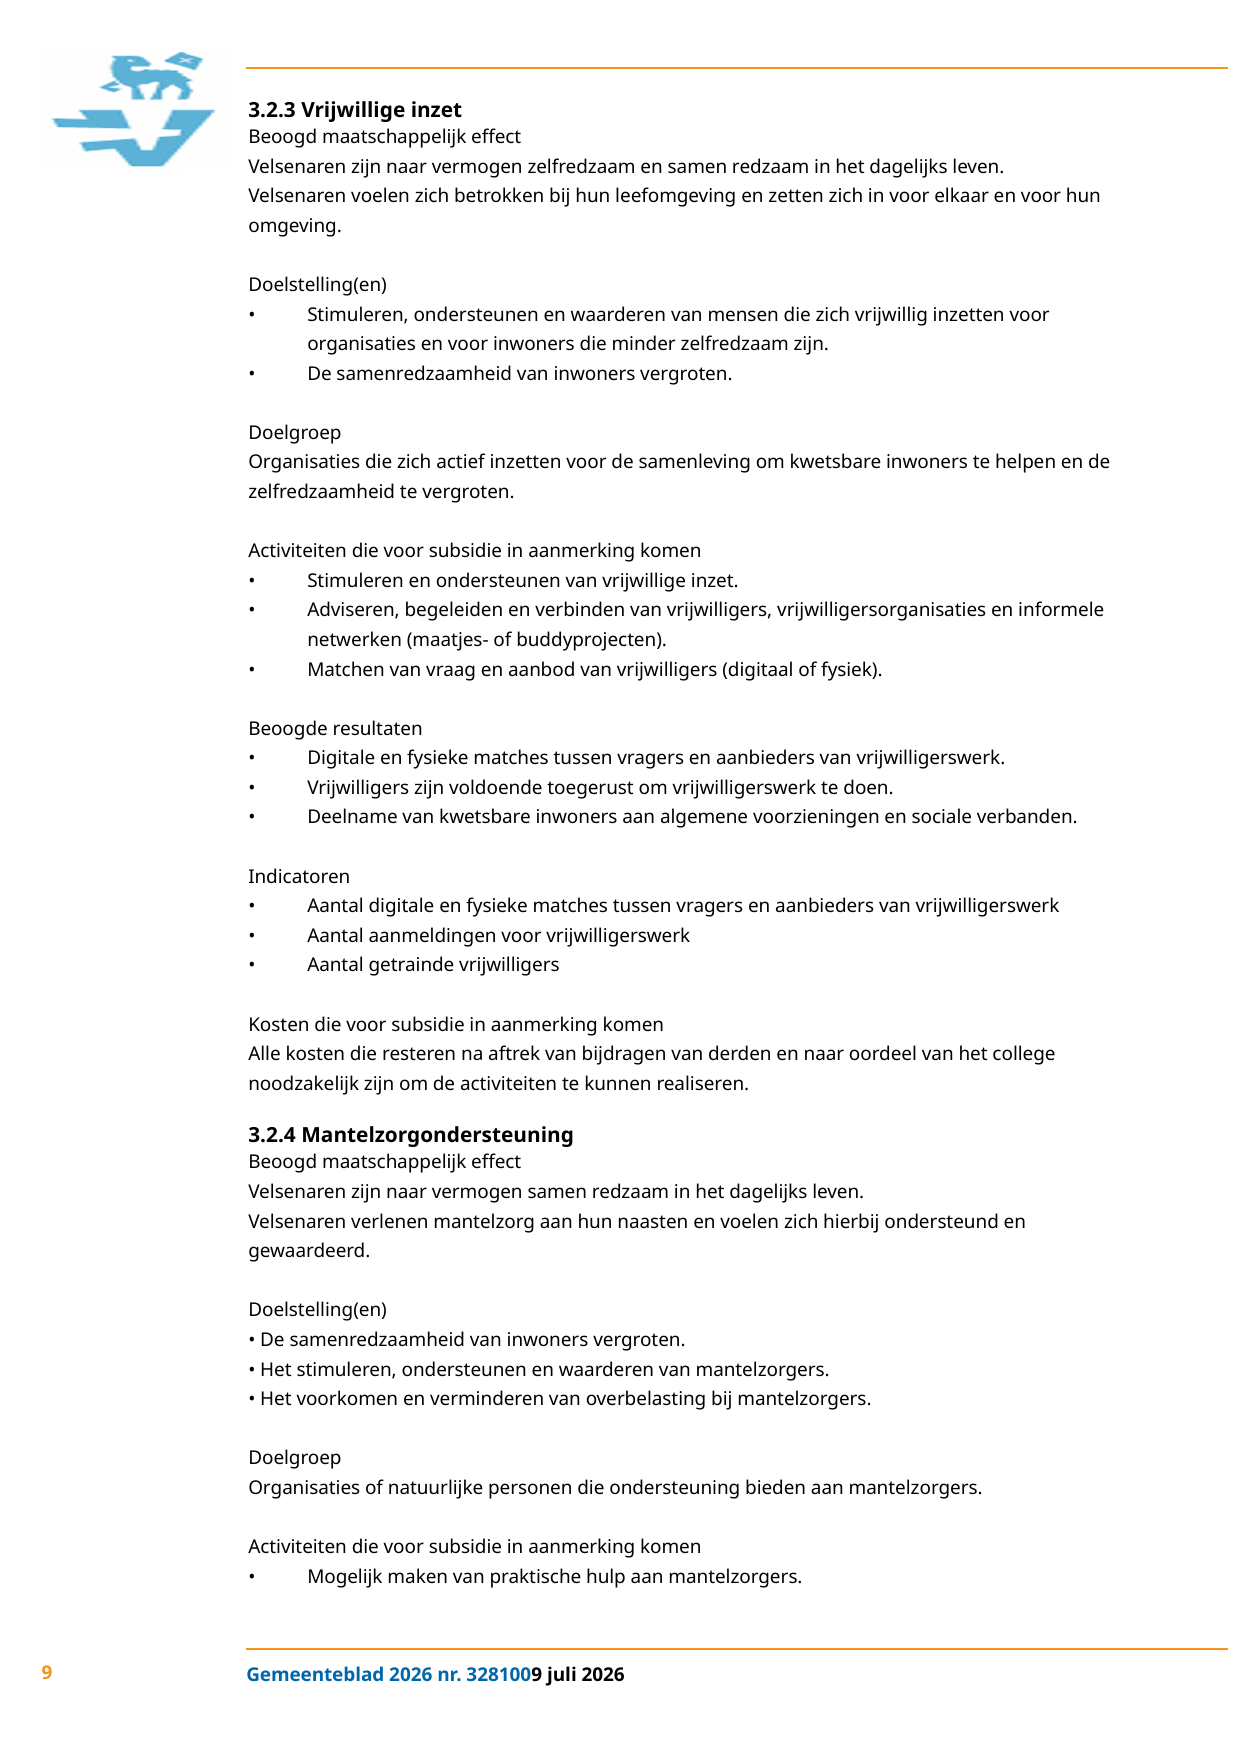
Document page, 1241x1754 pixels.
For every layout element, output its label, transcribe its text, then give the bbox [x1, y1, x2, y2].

text Velsenaren voelen zich betrokken bij hun leefomgeving en zetten zich in voor elkaar en voor hun omgeving. [248, 182, 1152, 238]
text Doelgroep [248, 419, 1152, 445]
text Velsenaren verlenen mantelzorg aan hun naasten en voelen zich hierbij ondersteund en gewaardeerd. [248, 1208, 1152, 1263]
text • De samenredzaamheid van inwoners vergroten. [248, 1326, 1152, 1352]
text Kosten die voor subsidie in aanmerking komen [248, 1011, 1152, 1036]
text Beoogd maatschappelijk effect [248, 123, 1152, 149]
list Adviseren, begeleiden en verbinden van vrijwilligers, vrijwilligersorganisaties en informele netwerken (maatjes- of buddyprojecten). [248, 597, 1152, 652]
text • Het stimuleren, ondersteunen en waarderen van mantelzorgers. [248, 1356, 1152, 1382]
list Aantal aanmeldingen voor vrijwilligerswerk [248, 922, 1152, 948]
text Velsenaren zijn naar vermogen zelfredzaam en samen redzaam in het dagelijks leven. [248, 153, 1152, 178]
list Deelname van kwetsbare inwoners aan algemene voorzieningen en sociale verbanden. [248, 804, 1152, 829]
text Activiteiten die voor subsidie in aanmerking komen [248, 537, 1152, 563]
text Organisaties of natuurlijke personen die ondersteuning bieden aan mantelzorgers. [248, 1474, 1152, 1500]
text 3.2.3 Vrijwillige inzet [248, 95, 1152, 123]
text Doelstelling(en) [248, 1297, 1152, 1322]
list Aantal getrainde vrijwilligers [248, 952, 1152, 977]
text Doelgroep [248, 1444, 1152, 1470]
text Velsenaren zijn naar vermogen samen redzaam in het dagelijks leven. [248, 1178, 1152, 1204]
text 3.2.4 Mantelzorgondersteuning [248, 1120, 1152, 1149]
picture [41, 47, 231, 172]
text Doelstelling(en) [248, 271, 1152, 297]
list Vrijwilligers zijn voldoende toegerust om vrijwilligerswerk te doen. [248, 774, 1152, 800]
list De samenredzaamheid van inwoners vergroten. [248, 360, 1152, 386]
list Matchen van vraag en aanbod van vrijwilligers (digitaal of fysiek). [248, 656, 1152, 681]
text • Het voorkomen en verminderen van overbelasting bij mantelzorgers. [248, 1385, 1152, 1411]
text Indicatoren [248, 863, 1152, 888]
list Stimuleren, ondersteunen en waarderen van mensen die zich vrijwillig inzetten voor organisaties en voor inwoners die minder zelfredzaam zijn. [248, 301, 1152, 356]
text Alle kosten die resteren na aftrek van bijdragen van derden en naar oordeel van het college noodzakelijk zijn om de activiteiten te kunnen realiseren. [248, 1040, 1152, 1096]
list Mogelijk maken van praktische hulp aan mantelzorgers. [248, 1563, 1152, 1589]
text Activiteiten die voor subsidie in aanmerking komen [248, 1533, 1152, 1559]
list Stimuleren en ondersteunen van vrijwillige inzet. [248, 567, 1152, 593]
text Beoogd maatschappelijk effect [248, 1149, 1152, 1174]
text Organisaties die zich actief inzetten voor de samenleving om kwetsbare inwoners te helpen en de zelfredzaamheid te vergroten. [248, 449, 1152, 504]
text Beoogde resultaten [248, 715, 1152, 741]
list Aantal digitale en fysieke matches tussen vragers en aanbieders van vrijwilligerswerk [248, 892, 1152, 918]
list Digitale en fysieke matches tussen vragers en aanbieders van vrijwilligerswerk. [248, 744, 1152, 770]
